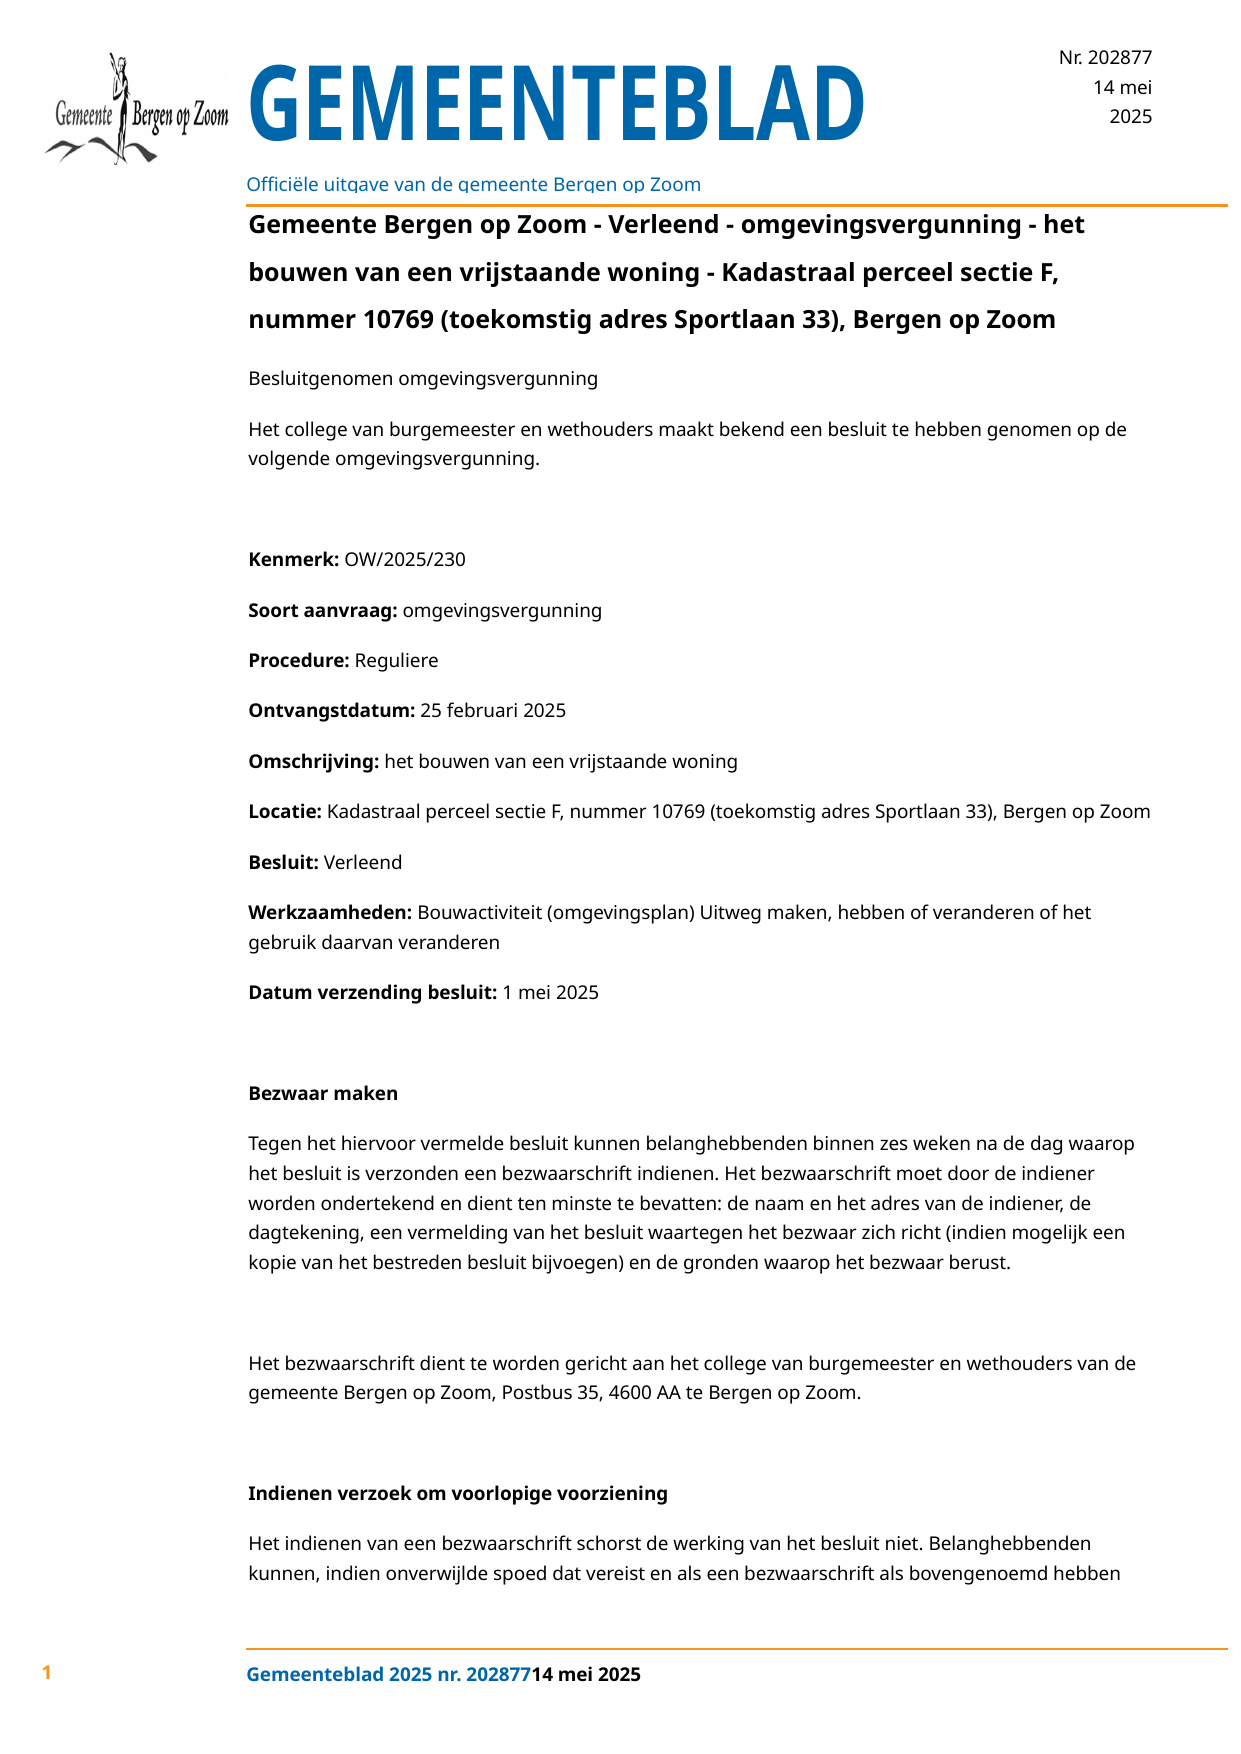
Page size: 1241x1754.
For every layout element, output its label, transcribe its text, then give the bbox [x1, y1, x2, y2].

text Indienen verzoek om voorlopige voorziening [248, 1480, 1152, 1506]
text Soort aanvraag: omgevingsvergunning [248, 597, 1152, 622]
text Gemeente Bergen op Zoom - Verleend - omgevingsvergunning - het bouwen van een vrijstaande woning - Kadastraal perceel sectie F, nummer 10769 (toekomstig adres Sportlaan 33), Bergen op Zoom [248, 207, 1152, 336]
text Datum verzending besluit: 1 mei 2025 [248, 979, 1152, 1005]
text Kenmerk: OW/2025/230 [248, 546, 1152, 572]
text Het college van burgemeester en wethouders maakt bekend een besluit te hebben genomen op de volgende omgevingsvergunning. [248, 416, 1152, 471]
text Werkzaamheden: Bouwactiviteit (omgevingsplan) Uitweg maken, hebben of veranderen of het gebruik daarvan veranderen [248, 899, 1152, 954]
text Bezwaar maken [248, 1080, 1152, 1106]
text Tegen het hiervoor vermelde besluit kunnen belanghebbenden binnen zes weken na de dag waarop het besluit is verzonden een bezwaarschrift indienen. Het bezwaarschrift moet door de indiener worden ondertekend en dient ten minste te bevatten: de naam en het adres van de indiener, de dagtekening, een vermelding van het besluit waartegen het bezwaar zich richt (indien mogelijk een kopie van het bestreden besluit bijvoegen) en de gronden waarop het bezwaar berust. [248, 1131, 1152, 1274]
text Het indienen van een bezwaarschrift schorst de werking van het besluit niet. Belanghebbenden kunnen, indien onverwijlde spoed dat vereist en als een bezwaarschrift als bovengenoemd hebben [248, 1531, 1152, 1586]
text Omschrijving: het bouwen van een vrijstaande woning [248, 748, 1152, 774]
text Procedure: Reguliere [248, 647, 1152, 673]
text Ontvangstdatum: 25 februari 2025 [248, 698, 1152, 723]
text Besluitgenomen omgevingsvergunning [248, 366, 1152, 391]
text Het bezwaarschrift dient te worden gericht aan het college van burgemeester en wethouders van de gemeente Bergen op Zoom, Postbus 35, 4600 AA te Bergen op Zoom. [248, 1350, 1152, 1405]
text Locatie: Kadastraal perceel sectie F, nummer 10769 (toekomstig adres Sportlaan 33), Bergen op Zoom [248, 798, 1152, 824]
picture [41, 47, 231, 172]
text Besluit: Verleend [248, 849, 1152, 874]
